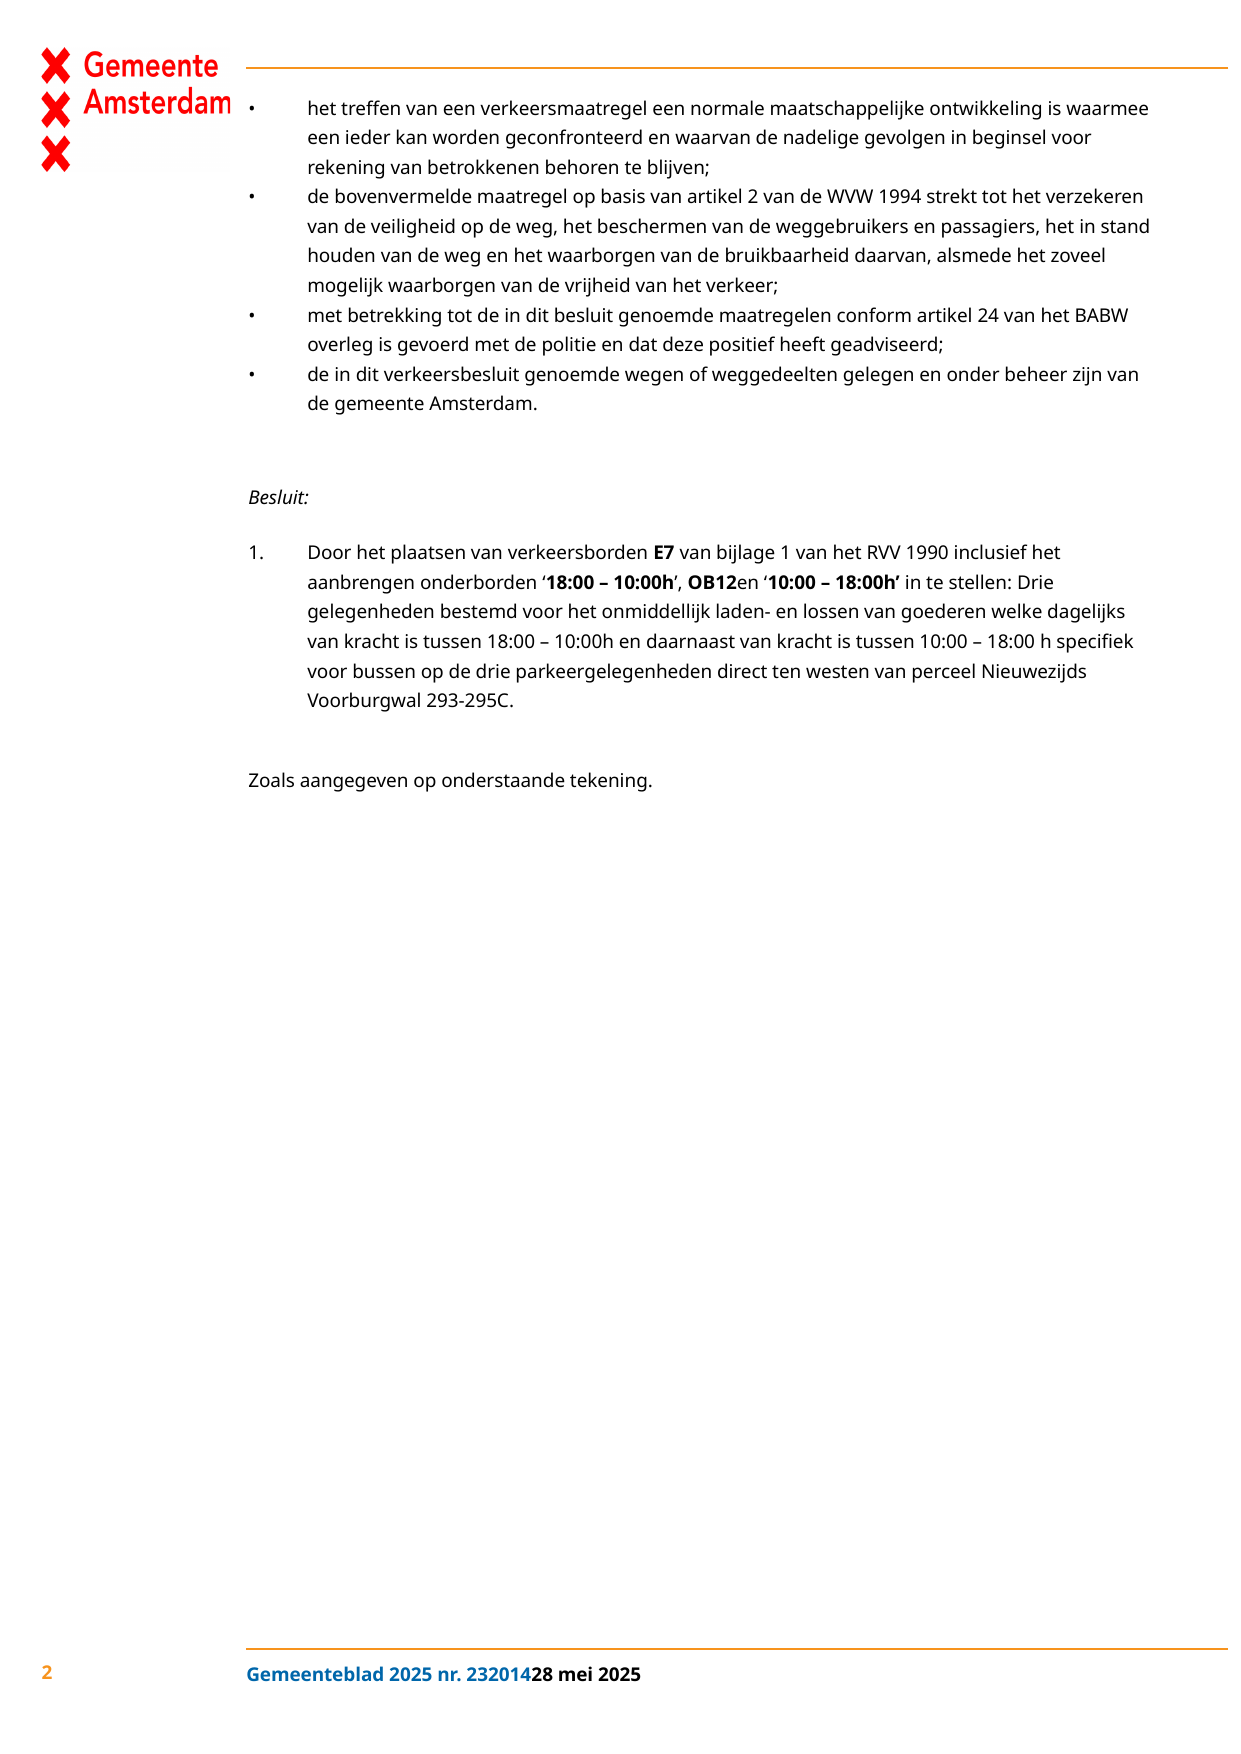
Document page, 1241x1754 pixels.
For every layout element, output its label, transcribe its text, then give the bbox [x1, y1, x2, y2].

picture [41, 47, 231, 172]
list Door het plaatsen van verkeersborden E7 van bijlage 1 van het RVV 1990 inclusief het aanbrengen onderborden ‘18:00 – 10:00h’, OB12en ‘10:00 – 18:00h’ in te stellen: Drie gelegenheden bestemd voor het onmiddellijk laden- en lossen van goederen welke dagelijks van kracht is tussen 18:00 – 10:00h en daarnaast van kracht is tussen 10:00 – 18:00 h specifiek voor bussen op de drie parkeergelegenheden direct ten westen van perceel Nieuwezijds Voorburgwal 293-295C. [248, 539, 1152, 713]
list de bovenvermelde maatregel op basis van artikel 2 van de WVW 1994 strekt tot het verzekeren van de veiligheid op de weg, het beschermen van de weggebruikers en passagiers, het in stand houden van de weg en het waarborgen van de bruikbaarheid daarvan, alsmede het zoveel mogelijk waarborgen van de vrijheid van het verkeer; [248, 183, 1152, 298]
list het treffen van een verkeersmaatregel een normale maatschappelijke ontwikkeling is waarmee een ieder kan worden geconfronteerd en waarvan de nadelige gevolgen in beginsel voor rekening van betrokkenen behoren te blijven; [248, 95, 1152, 180]
text Besluit: [248, 484, 1152, 510]
text Zoals aangegeven op onderstaande tekening. [248, 767, 1152, 793]
list met betrekking tot de in dit besluit genoemde maatregelen conform artikel 24 van het BABW overleg is gevoerd met de politie en dat deze positief heeft geadviseerd; [248, 302, 1152, 357]
list de in dit verkeersbesluit genoemde wegen of weggedeelten gelegen en onder beheer zijn van de gemeente Amsterdam. [248, 361, 1152, 416]
